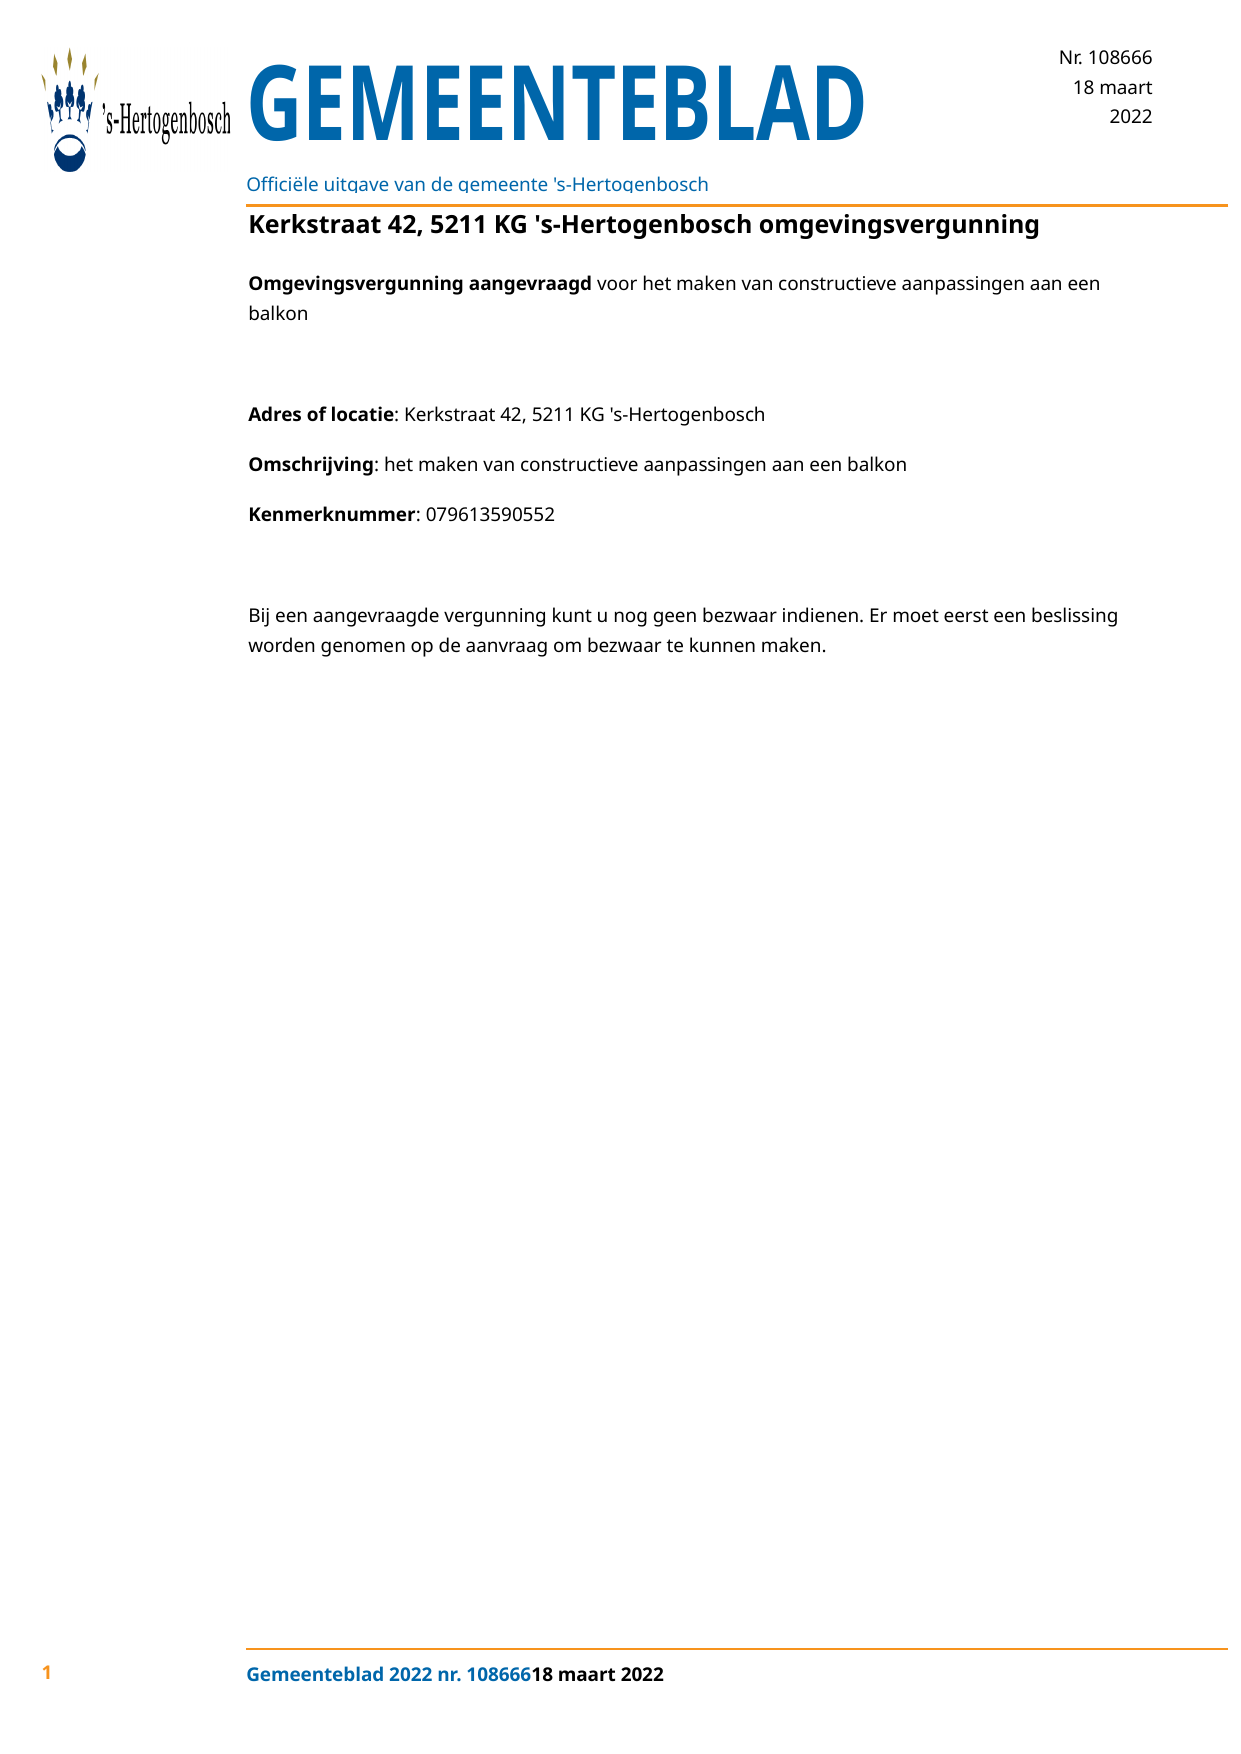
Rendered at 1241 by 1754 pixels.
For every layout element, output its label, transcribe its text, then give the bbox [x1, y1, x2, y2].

text Kenmerknummer: 079613590552 [248, 502, 1152, 527]
text Omgevingsvergunning aangevraagd voor het maken van constructieve aanpassingen aan een balkon [248, 270, 1152, 326]
text Bij een aangevraagde vergunning kunt u nog geen bezwaar indienen. Er moet eerst een beslissing worden genomen op de aanvraag om bezwaar te kunnen maken. [248, 602, 1152, 658]
picture [41, 47, 231, 172]
text Kerkstraat 42, 5211 KG 's-Hertogenbosch omgevingsvergunning [248, 207, 1152, 241]
text Omschrijving: het maken van constructieve aanpassingen aan een balkon [248, 451, 1152, 477]
text Adres of locatie: Kerkstraat 42, 5211 KG 's-Hertogenbosch [248, 401, 1152, 426]
